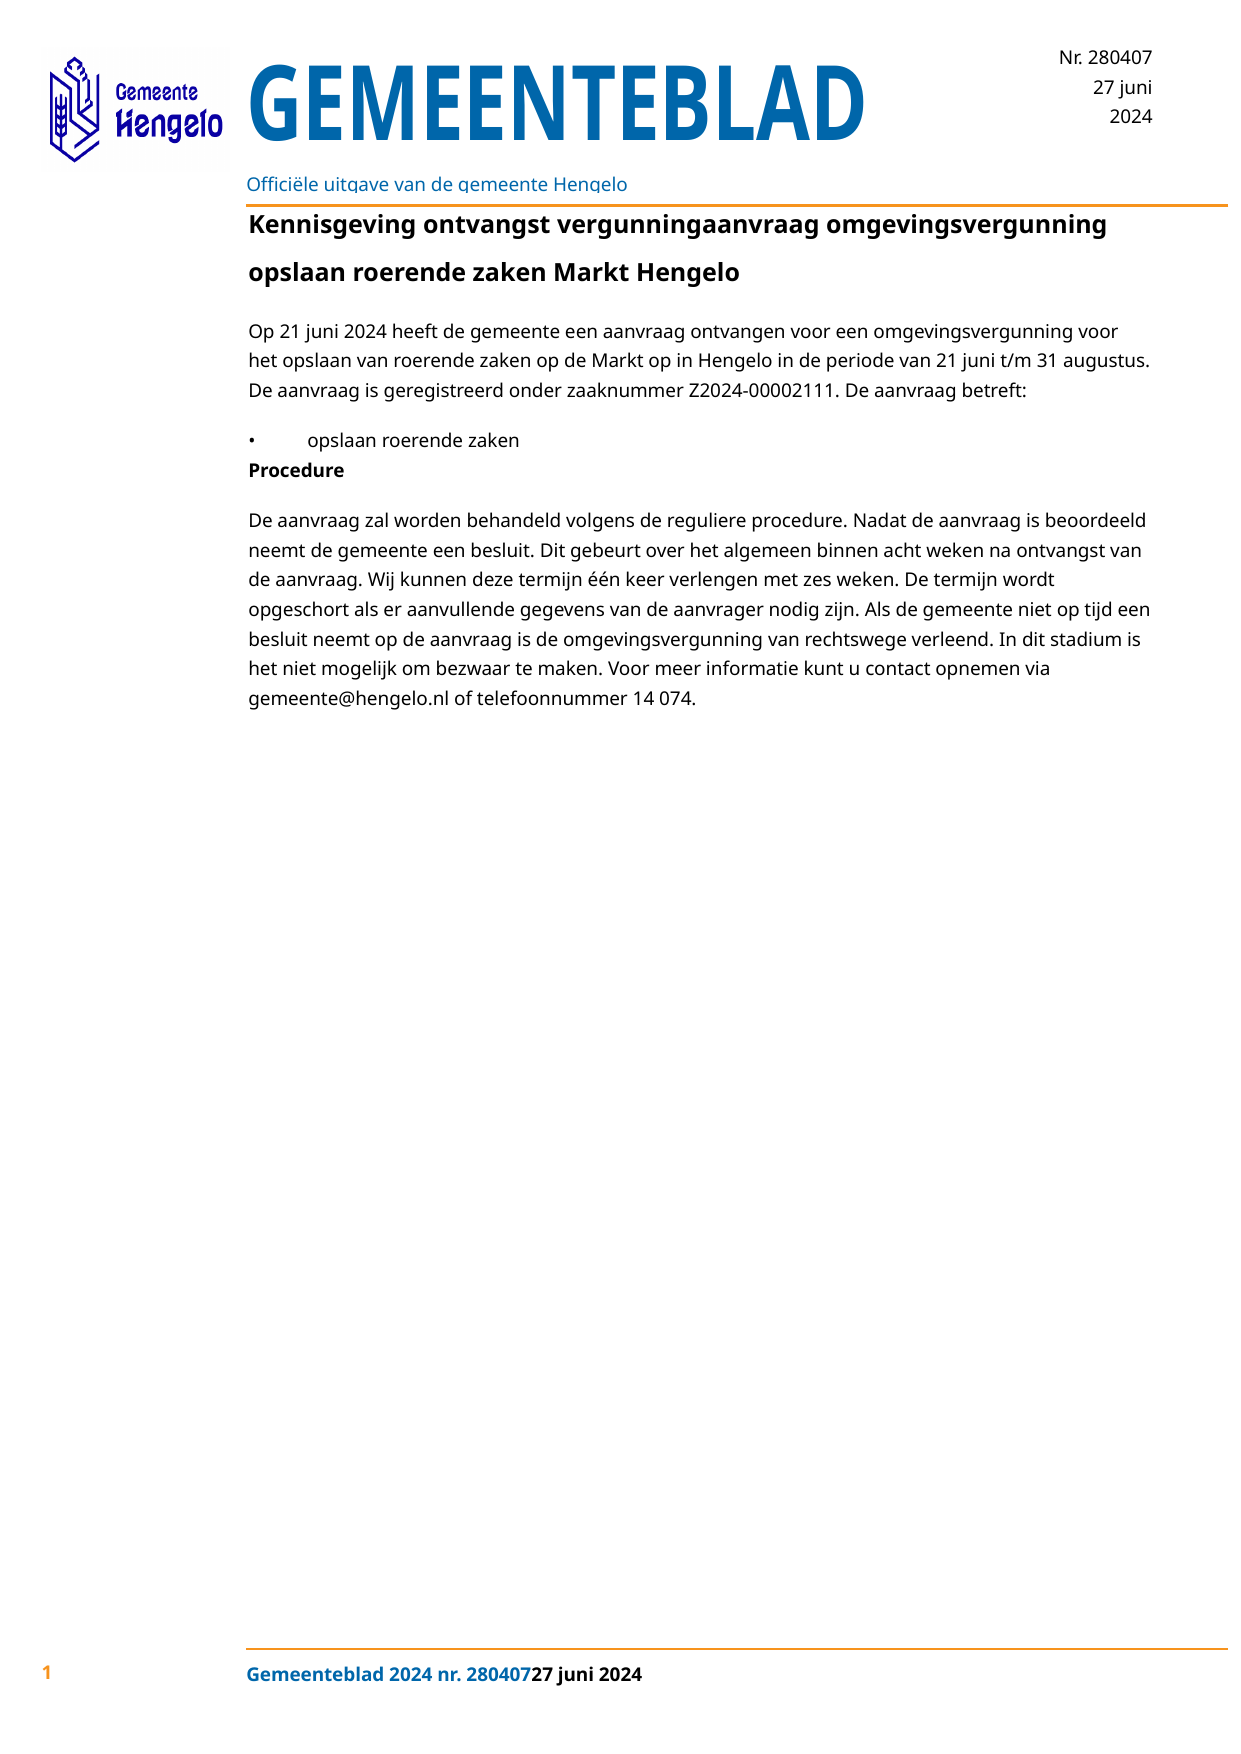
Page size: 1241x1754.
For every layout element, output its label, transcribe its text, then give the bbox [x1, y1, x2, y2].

picture [41, 47, 231, 172]
text De aanvraag zal worden behandeld volgens de reguliere procedure. Nadat de aanvraag is beoordeeld neemt de gemeente een besluit. Dit gebeurt over het algemeen binnen acht weken na ontvangst van de aanvraag. Wij kunnen deze termijn één keer verlengen met zes weken. De termijn wordt opgeschort als er aanvullende gegevens van de aanvrager nodig zijn. Als de gemeente niet op tijd een besluit neemt op de aanvraag is de omgevingsvergunning van rechtswege verleend. In dit stadium is het niet mogelijk om bezwaar te maken. Voor meer informatie kunt u contact opnemen via gemeente@hengelo.nl of telefoonnummer 14 074. [248, 507, 1152, 711]
text Op 21 juni 2024 heeft de gemeente een aanvraag ontvangen voor een omgevingsvergunning voor het opslaan van roerende zaken op de Markt op in Hengelo in de periode van 21 juni t/m 31 augustus. De aanvraag is geregistreerd onder zaaknummer Z2024-00002111. De aanvraag betreft: [248, 318, 1152, 403]
list opslaan roerende zaken [248, 427, 1152, 453]
text Procedure [248, 457, 1152, 483]
text Kennisgeving ontvangst vergunningaanvraag omgevingsvergunning opslaan roerende zaken Markt Hengelo [248, 207, 1152, 288]
